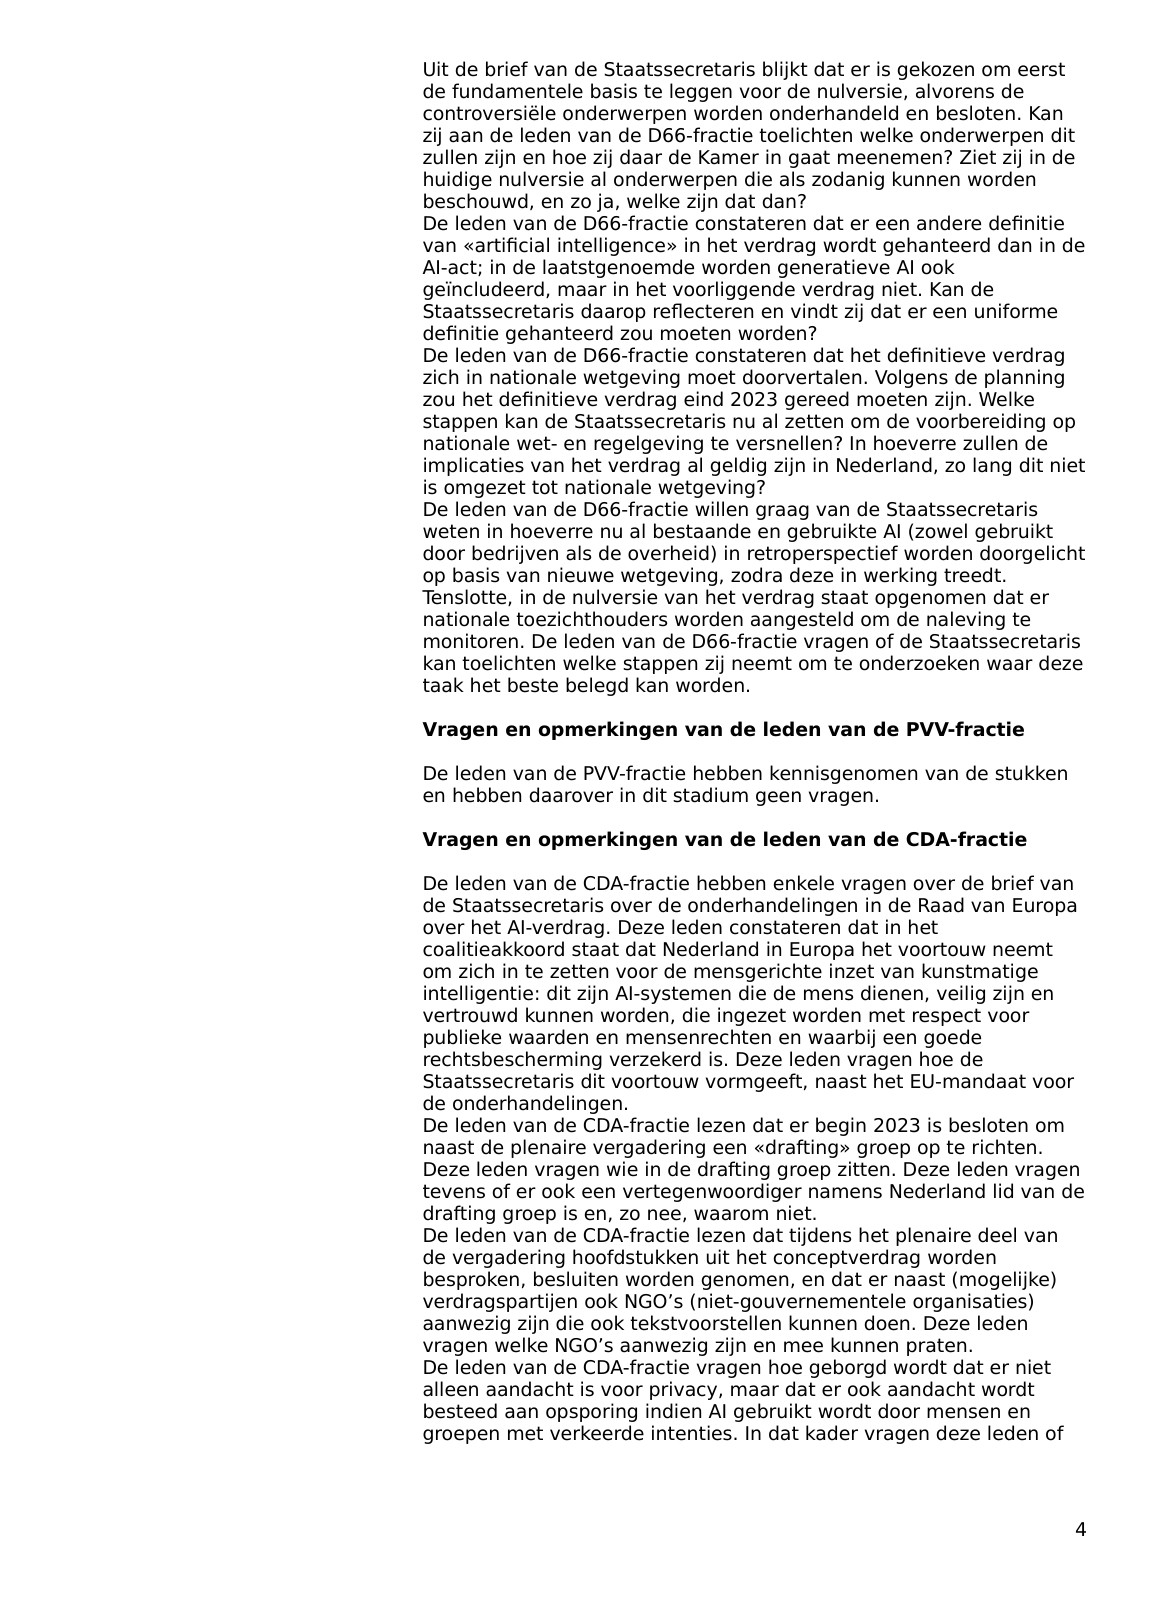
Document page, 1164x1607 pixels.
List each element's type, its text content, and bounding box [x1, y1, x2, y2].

text De leden van de D66-fractie constateren dat het definitieve verdrag zich in nationale wetgeving moet doorvertalen. Volgens de planning zou het definitieve verdrag eind 2023 gereed moeten zijn. Welke stappen kan de Staatssecretaris nu al zetten om de voorbereiding op nationale wet- en regelgeving te versnellen? In hoeverre zullen de implicaties van het verdrag al geldig zijn in Nederland, zo lang dit niet is omgezet tot nationale wetgeving? [422, 345, 1087, 499]
text De leden van de CDA-fractie lezen dat tijdens het plenaire deel van de vergadering hoofdstukken uit het conceptverdrag worden besproken, besluiten worden genomen, en dat er naast (mogelijke) verdragspartijen ook NGO’s (niet-gouvernementele organisaties) aanwezig zijn die ook tekstvoorstellen kunnen doen. Deze leden vragen welke NGO’s aanwezig zijn en mee kunnen praten. [422, 1225, 1087, 1357]
subtitle Vragen en opmerkingen van de leden van de PVV-fractie [422, 719, 1087, 741]
text De leden van de D66-fractie constateren dat er een andere definitie van «artificial intelligence» in het verdrag wordt gehanteerd dan in de AI-act; in de laatstgenoemde worden generatieve AI ook geïncludeerd, maar in het voorliggende verdrag niet. Kan de Staatssecretaris daarop reflecteren en vindt zij dat er een uniforme definitie gehanteerd zou moeten worden? [422, 213, 1087, 345]
text Tenslotte, in de nulversie van het verdrag staat opgenomen dat er nationale toezichthouders worden aangesteld om de naleving te monitoren. De leden van de D66-fractie vragen of de Staatssecretaris kan toelichten welke stappen zij neemt om te onderzoeken waar deze taak het beste belegd kan worden. [422, 587, 1087, 696]
subtitle Vragen en opmerkingen van de leden van de CDA-fractie [422, 829, 1087, 851]
text De leden van de D66-fractie willen graag van de Staatssecretaris weten in hoeverre nu al bestaande en gebruikte AI (zowel gebruikt door bedrijven als de overheid) in retroperspectief worden doorgelicht op basis van nieuwe wetgeving, zodra deze in werking treedt. [422, 499, 1087, 587]
text De leden van de CDA-fractie vragen hoe geborgd wordt dat er niet alleen aandacht is voor privacy, maar dat er ook aandacht wordt besteed aan opsporing indien AI gebruikt wordt door mensen en groepen met verkeerde intenties. In dat kader vragen deze leden of [422, 1357, 1087, 1444]
text De leden van de PVV-fractie hebben kennisgenomen van de stukken en hebben daarover in dit stadium geen vragen. [422, 763, 1087, 807]
text Uit de brief van de Staatssecretaris blijkt dat er is gekozen om eerst de fundamentele basis te leggen voor de nulversie, alvorens de controversiële onderwerpen worden onderhandeld en besloten. Kan zij aan de leden van de D66-fractie toelichten welke onderwerpen dit zullen zijn en hoe zij daar de Kamer in gaat meenemen? Ziet zij in de huidige nulversie al onderwerpen die als zodanig kunnen worden beschouwd, en zo ja, welke zijn dat dan? [422, 59, 1087, 213]
text De leden van de CDA-fractie hebben enkele vragen over de brief van de Staatssecretaris over de onderhandelingen in de Raad van Europa over het AI-verdrag. Deze leden constateren dat in het coalitieakkoord staat dat Nederland in Europa het voortouw neemt om zich in te zetten voor de mensgerichte inzet van kunstmatige intelligentie: dit zijn AI-systemen die de mens dienen, veilig zijn en vertrouwd kunnen worden, die ingezet worden met respect voor publieke waarden en mensenrechten en waarbij een goede rechtsbescherming verzekerd is. Deze leden vragen hoe de Staatssecretaris dit voortouw vormgeeft, naast het EU-mandaat voor de onderhandelingen. [422, 873, 1087, 1115]
text De leden van de CDA-fractie lezen dat er begin 2023 is besloten om naast de plenaire vergadering een «drafting» groep op te richten. Deze leden vragen wie in de drafting groep zitten. Deze leden vragen tevens of er ook een vertegenwoordiger namens Nederland lid van de drafting groep is en, zo nee, waarom niet. [422, 1115, 1087, 1225]
